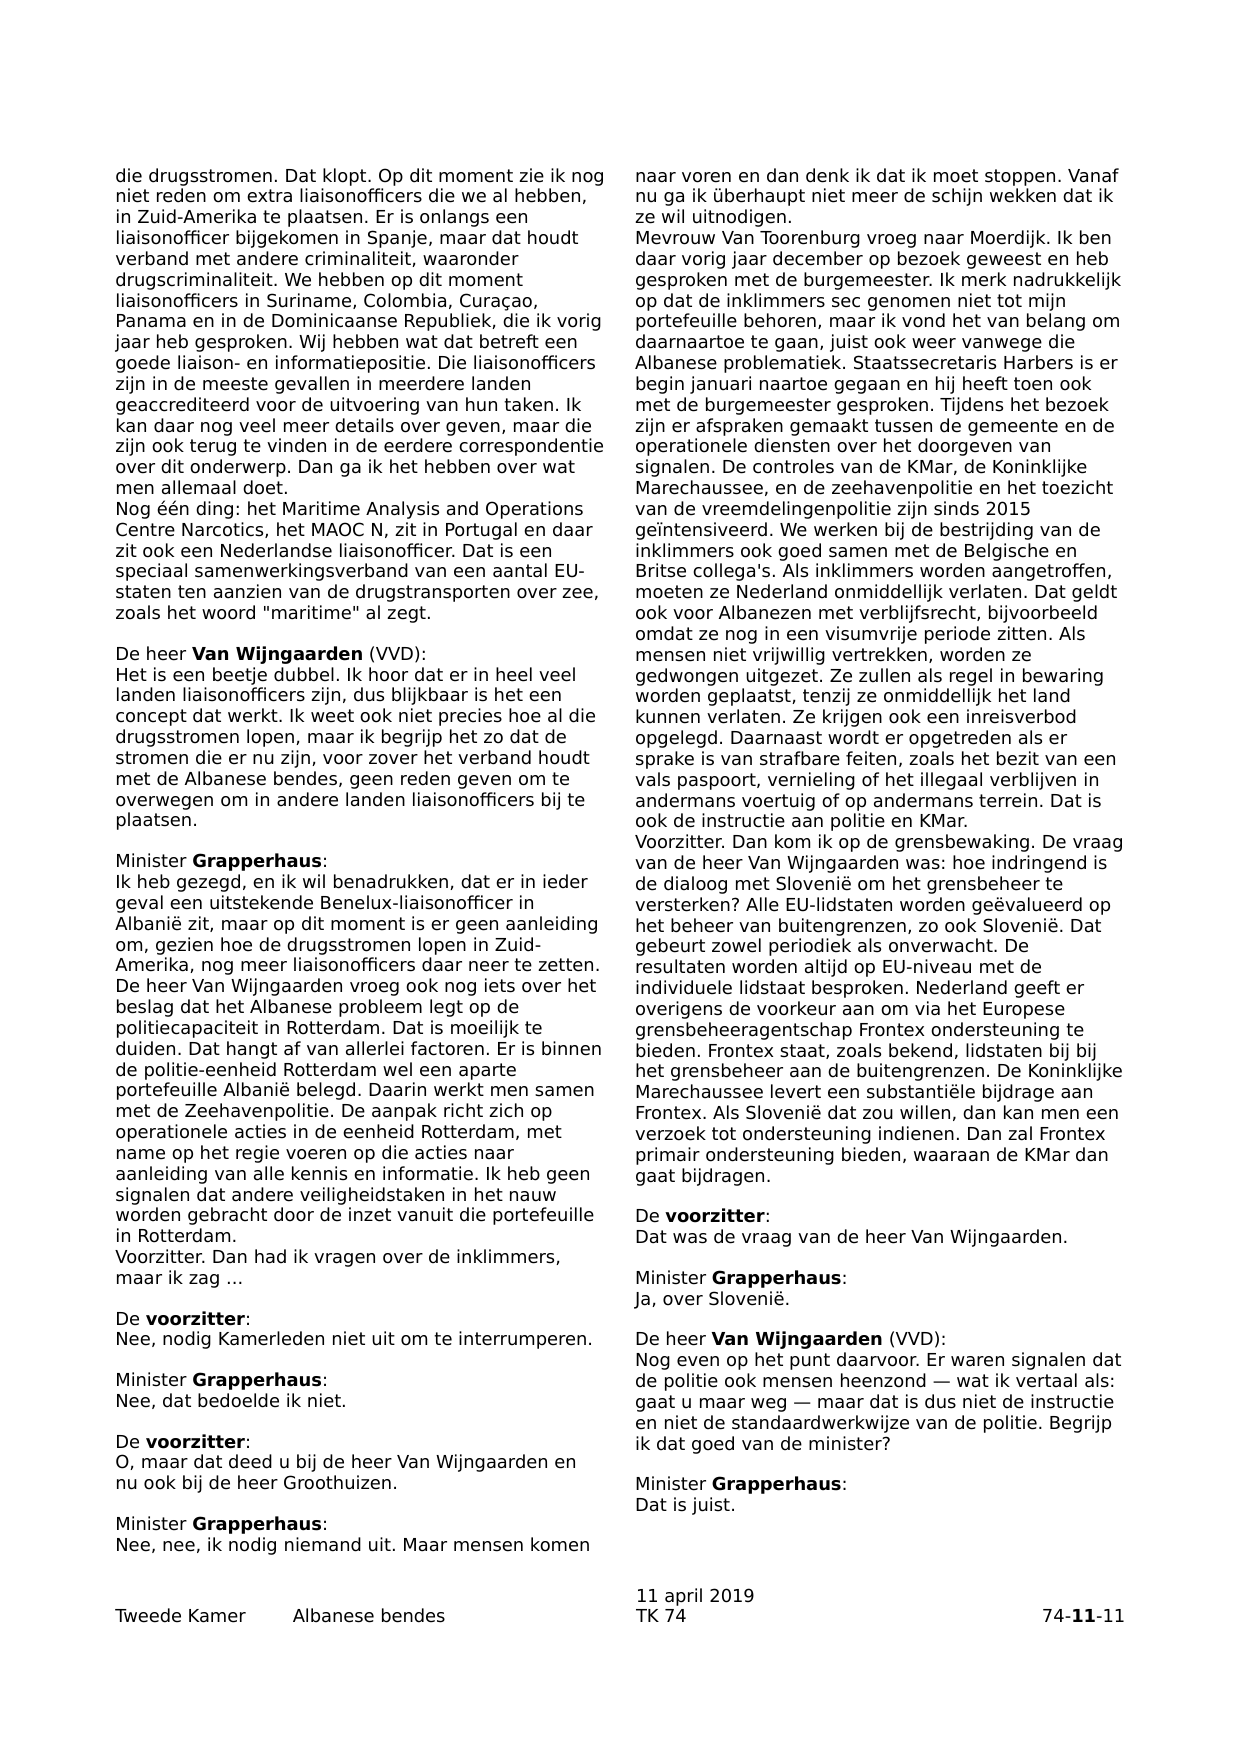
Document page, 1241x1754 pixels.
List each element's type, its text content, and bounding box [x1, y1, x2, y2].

text Voorzitter. Dan kom ik op de grensbewaking. De vraag van de heer Van Wijngaarden was: hoe indringend is de dialoog met Slovenië om het grensbeheer te versterken? Alle EU-lidstaten worden geëvalueerd op het beheer van buitengrenzen, zo ook Slovenië. Dat gebeurt zowel periodiek als onverwacht. De resultaten worden altijd op EU-niveau met de individuele lidstaat besproken. Nederland geeft er overigens de voorkeur aan om via het Europese grensbeheeragentschap Frontex ondersteuning te bieden. Frontex staat, zoals bekend, lidstaten bij bij het grensbeheer aan de buitengrenzen. De Koninklijke Marechaussee levert een substantiële bijdrage aan Frontex. Als Slovenië dat zou willen, dan kan men een verzoek tot ondersteuning indienen. Dan zal Frontex primair ondersteuning bieden, waaraan de KMar dan gaat bijdragen. [635, 832, 1125, 1186]
text De heer Van Wijngaarden (VVD): [115, 644, 605, 664]
text De voorzitter: [115, 1432, 605, 1452]
text Minister Grapperhaus: [115, 851, 605, 872]
text Nog één ding: het Maritime Analysis and Operations Centre Narcotics, het MAOC N, zit in Portugal en daar zit ook een Nederlandse liaisonofficer. Dat is een speciaal samenwerkingsverband van een aantal EU-staten ten aanzien van de drugstransporten over zee, zoals het woord "maritime" al zegt. [115, 499, 605, 624]
text naar voren en dan denk ik dat ik moet stoppen. Vanaf nu ga ik überhaupt niet meer de schijn wekken dat ik ze wil uitnodigen. [635, 165, 1125, 228]
text De voorzitter: [115, 1308, 605, 1329]
text Nee, nee, ik nodig niemand uit. Maar mensen komen [115, 1535, 605, 1556]
text Mevrouw Van Toorenburg vroeg naar Moerdijk. Ik ben daar vorig jaar december op bezoek geweest en heb gesproken met de burgemeester. Ik merk nadrukkelijk op dat de inklimmers sec genomen niet tot mijn portefeuille behoren, maar ik vond het van belang om daarnaartoe te gaan, juist ook weer vanwege die Albanese problematiek. Staatssecretaris Harbers is er begin januari naartoe gegaan en hij heeft toen ook met de burgemeester gesproken. Tijdens het bezoek zijn er afspraken gemaakt tussen de gemeente en de operationele diensten over het doorgeven van signalen. De controles van de KMar, de Koninklijke Marechaussee, en de zeehavenpolitie en het toezicht van de vreemdelingenpolitie zijn sinds 2015 geïntensiveerd. We werken bij de bestrijding van de inklimmers ook goed samen met de Belgische en Britse collega's. Als inklimmers worden aangetroffen, moeten ze Nederland onmiddellijk verlaten. Dat geldt ook voor Albanezen met verblijfsrecht, bijvoorbeeld omdat ze nog in een visumvrije periode zitten. Als mensen niet vrijwillig vertrekken, worden ze gedwongen uitgezet. Ze zullen als regel in bewaring worden geplaatst, tenzij ze onmiddellijk het land kunnen verlaten. Ze krijgen ook een inreisverbod opgelegd. Daarnaast wordt er opgetreden als er sprake is van strafbare feiten, zoals het bezit van een vals paspoort, vernieling of het illegaal verblijven in andermans voertuig of op andermans terrein. Dat is ook de instructie aan politie en KMar. [635, 228, 1125, 832]
text Het is een beetje dubbel. Ik hoor dat er in heel veel landen liaisonofficers zijn, dus blijkbaar is het een concept dat werkt. Ik weet ook niet precies hoe al die drugsstromen lopen, maar ik begrijp het zo dat de stromen die er nu zijn, voor zover het verband houdt met de Albanese bendes, geen reden geven om te overwegen om in andere landen liaisonofficers bij te plaatsen. [115, 664, 605, 831]
text Ik heb gezegd, en ik wil benadrukken, dat er in ieder geval een uitstekende Benelux-liaisonofficer in Albanië zit, maar op dit moment is er geen aanleiding om, gezien hoe de drugsstromen lopen in Zuid-Amerika, nog meer liaisonofficers daar neer te zetten. [115, 872, 605, 976]
text Nog even op het punt daarvoor. Er waren signalen dat de politie ook mensen heenzond — wat ik vertaal als: gaat u maar weg — maar dat is dus niet de instructie en niet de standaardwerkwijze van de politie. Begrijp ik dat goed van de minister? [635, 1350, 1125, 1454]
text De heer Van Wijngaarden (VVD): [635, 1329, 1125, 1350]
text Ja, over Slovenië. [635, 1288, 1125, 1309]
text Minister Grapperhaus: [115, 1370, 605, 1391]
text De voorzitter: [635, 1206, 1125, 1227]
text Minister Grapperhaus: [635, 1474, 1125, 1495]
text Voorzitter. Dan had ik vragen over de inklimmers, maar ik zag ... [115, 1247, 605, 1288]
text O, maar dat deed u bij de heer Van Wijngaarden en nu ook bij de heer Groothuizen. [115, 1452, 605, 1494]
text die drugsstromen. Dat klopt. Op dit moment zie ik nog niet reden om extra liaisonofficers die we al hebben, in Zuid-Amerika te plaatsen. Er is onlangs een liaisonofficer bijgekomen in Spanje, maar dat houdt verband met andere criminaliteit, waaronder drugscriminaliteit. We hebben op dit moment liaisonofficers in Suriname, Colombia, Curaçao, Panama en in de Dominicaanse Republiek, die ik vorig jaar heb gesproken. Wij hebben wat dat betreft een goede liaison- en informatiepositie. Die liaisonofficers zijn in de meeste gevallen in meerdere landen geaccrediteerd voor de uitvoering van hun taken. Ik kan daar nog veel meer details over geven, maar die zijn ook terug te vinden in de eerdere correspondentie over dit onderwerp. Dan ga ik het hebben over wat men allemaal doet. [115, 165, 605, 499]
text Nee, nodig Kamerleden niet uit om te interrumperen. [115, 1329, 605, 1350]
text Dat is juist. [635, 1495, 1125, 1516]
text Nee, dat bedoelde ik niet. [115, 1391, 605, 1412]
text Dat was de vraag van de heer Van Wijngaarden. [635, 1227, 1125, 1248]
text Minister Grapperhaus: [635, 1268, 1125, 1288]
text Minister Grapperhaus: [115, 1514, 605, 1535]
text De heer Van Wijngaarden vroeg ook nog iets over het beslag dat het Albanese probleem legt op de politiecapaciteit in Rotterdam. Dat is moeilijk te duiden. Dat hangt af van allerlei factoren. Er is binnen de politie-eenheid Rotterdam wel een aparte portefeuille Albanië belegd. Daarin werkt men samen met de Zeehavenpolitie. De aanpak richt zich op operationele acties in de eenheid Rotterdam, met name op het regie voeren op die acties naar aanleiding van alle kennis en informatie. Ik heb geen signalen dat andere veiligheidstaken in het nauw worden gebracht door de inzet vanuit die portefeuille in Rotterdam. [115, 976, 605, 1247]
